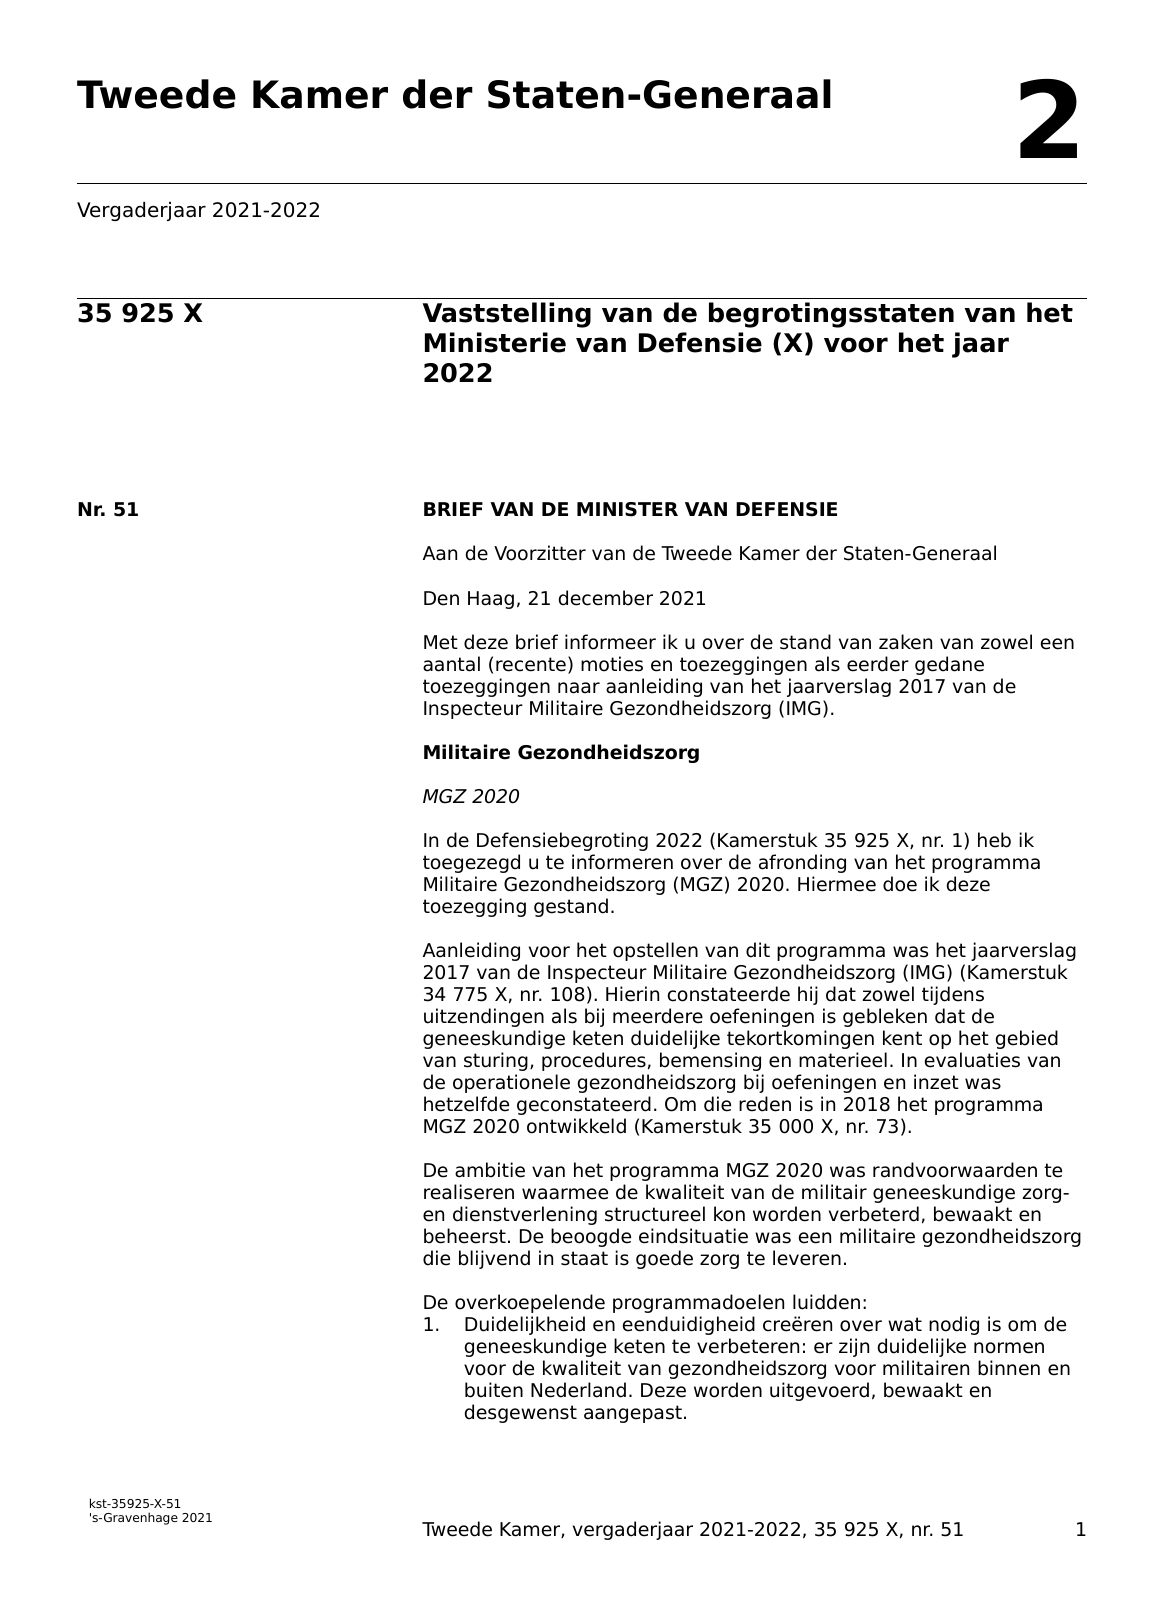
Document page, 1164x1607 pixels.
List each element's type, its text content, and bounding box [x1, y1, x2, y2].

table_header 2 [886, 59, 1087, 183]
subtitle Militaire Gezondheidszorg [422, 742, 1087, 764]
subtitle Nr. 51 BRIEF VAN DE MINISTER VAN DEFENSIE [77, 499, 1087, 521]
text Aan de Voorzitter van de Tweede Kamer der Staten-Generaal [422, 543, 1087, 565]
text 's-Gravenhage 2021 [88, 1511, 323, 1525]
table_cell Vergaderjaar 2021-2022 [77, 184, 1087, 298]
text Den Haag, 21 december 2021 [422, 587, 1087, 609]
text kst-35925-X-51 [88, 1497, 323, 1511]
text Aanleiding voor het opstellen van dit programma was het jaarverslag 2017 van de Inspecteur Militaire Gezondheidszorg (IMG) (Kamerstuk 34 775 X, nr. 108). Hierin constateerde hij dat zowel tijdens uitzendingen als bij meerdere oefeningen is gebleken dat de geneeskundige keten duidelijke tekortkomingen kent op het gebied van sturing, procedures, bemensing en materieel. In evaluaties van de operationele gezondheidszorg bij oefeningen en inzet was hetzelfde geconstateerd. Om die reden is in 2018 het programma MGZ 2020 ontwikkeld (Kamerstuk 35 000 X, nr. 73). [422, 940, 1087, 1138]
text Met deze brief informeer ik u over de stand van zaken van zowel een aantal (recente) moties en toezeggingen als eerder gedane toezeggingen naar aanleiding van het jaarverslag 2017 van de Inspecteur Militaire Gezondheidszorg (IMG). [422, 632, 1087, 719]
text In de Defensiebegroting 2022 (Kamerstuk 35 925 X, nr. 1) heb ik toegezegd u te informeren over de afronding van het programma Militaire Gezondheidszorg (MGZ) 2020. Hiermee doe ik deze toezegging gestand. [422, 830, 1087, 918]
text 1. Duidelijkheid en eenduidigheid creëren over wat nodig is om de geneeskundige keten te verbeteren: er zijn duidelijke normen voor de kwaliteit van gezondheidszorg voor militairen binnen en buiten Nederland. Deze worden uitgevoerd, bewaakt en desgewenst aangepast. [422, 1314, 1087, 1424]
text De overkoepelende programmadoelen luidden: [422, 1292, 1087, 1314]
subtitle 35 925 X Vaststelling van de begrotingsstaten van het Ministerie van Defensie (X) voor het jaar 2022 [77, 299, 1087, 388]
text De ambitie van het programma MGZ 2020 was randvoorwaarden te realiseren waarmee de kwaliteit van de militair geneeskundige zorg- en dienstverlening structureel kon worden verbeterd, bewaakt en beheerst. De beoogde eindsituatie was een militaire gezondheidszorg die blijvend in staat is goede zorg te leveren. [422, 1160, 1087, 1270]
subtitle MGZ 2020 [422, 786, 1087, 808]
table_header Tweede Kamer der Staten-Generaal [77, 59, 886, 183]
